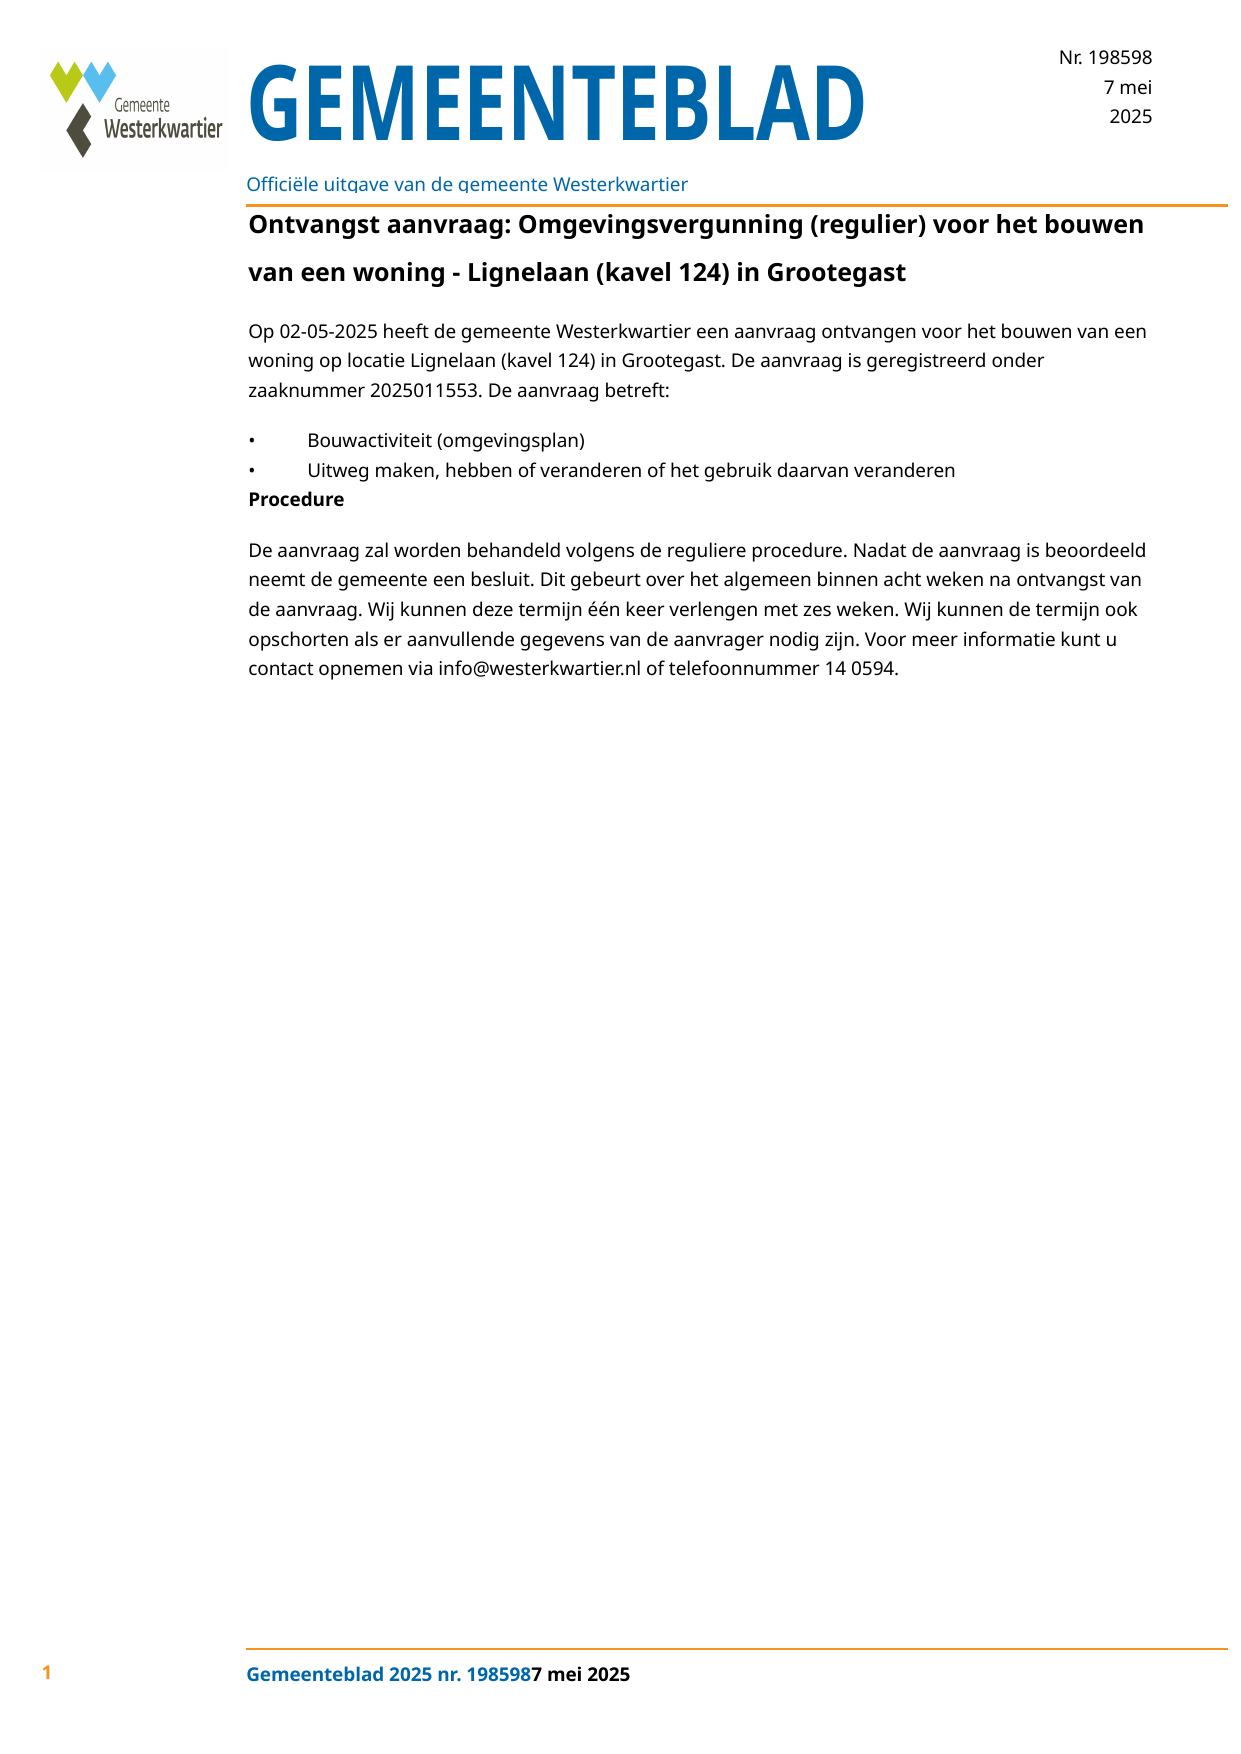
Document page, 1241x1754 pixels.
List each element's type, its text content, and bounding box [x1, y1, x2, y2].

list Bouwactiviteit (omgevingsplan) [248, 427, 1152, 453]
picture [41, 47, 231, 172]
text Ontvangst aanvraag: Omgevingsvergunning (regulier) voor het bouwen van een woning - Lignelaan (kavel 124) in Grootegast [248, 207, 1152, 288]
text Op 02-05-2025 heeft de gemeente Westerkwartier een aanvraag ontvangen voor het bouwen van een woning op locatie Lignelaan (kavel 124) in Grootegast. De aanvraag is geregistreerd onder zaaknummer 2025011553. De aanvraag betreft: [248, 318, 1152, 403]
text Procedure [248, 487, 1152, 512]
list Uitweg maken, hebben of veranderen of het gebruik daarvan veranderen [248, 457, 1152, 483]
text De aanvraag zal worden behandeld volgens de reguliere procedure. Nadat de aanvraag is beoordeeld neemt de gemeente een besluit. Dit gebeurt over het algemeen binnen acht weken na ontvangst van de aanvraag. Wij kunnen deze termijn één keer verlengen met zes weken. Wij kunnen de termijn ook opschorten als er aanvullende gegevens van de aanvrager nodig zijn. Voor meer informatie kunt u contact opnemen via info@westerkwartier.nl of telefoonnummer 14 0594. [248, 537, 1152, 681]
